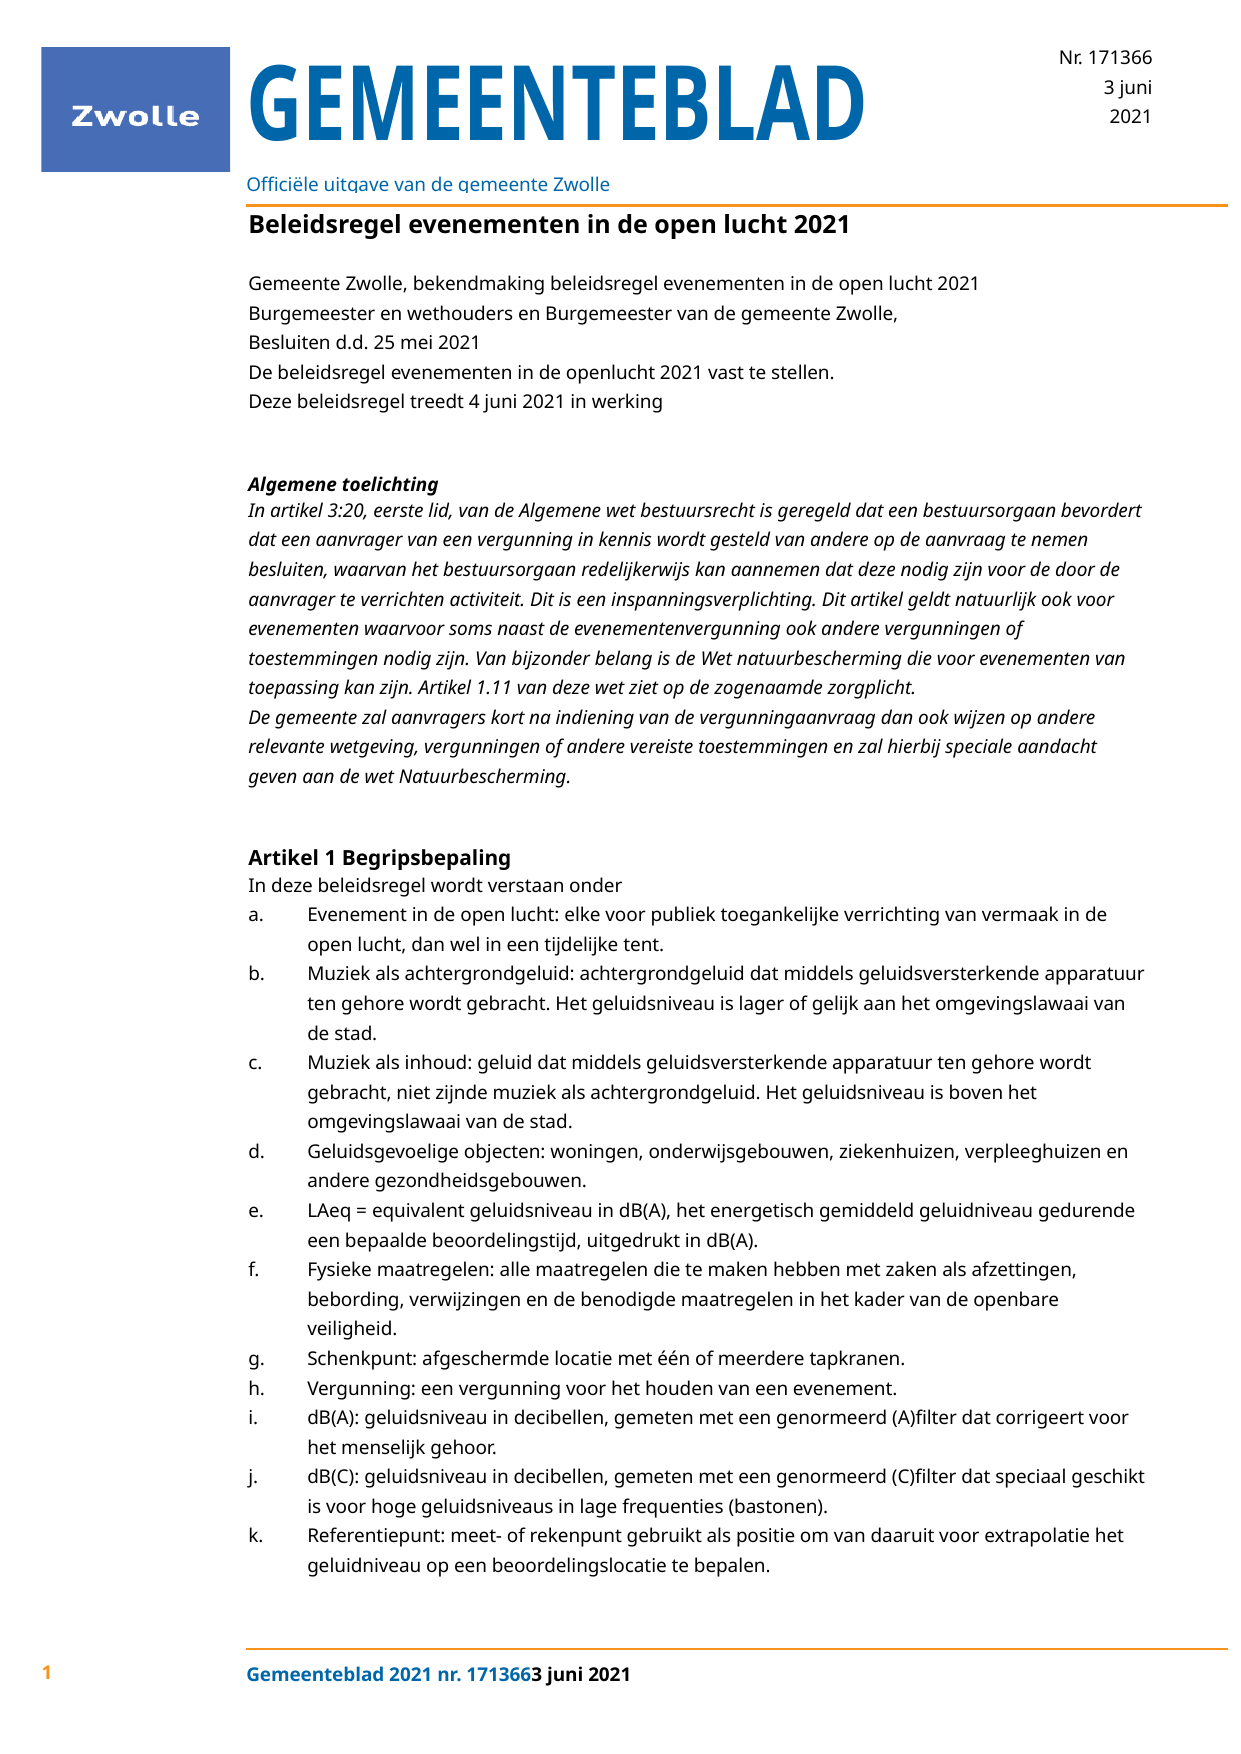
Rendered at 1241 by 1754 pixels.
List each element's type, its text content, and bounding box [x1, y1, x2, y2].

text Burgemeester en wethouders en Burgemeester van de gemeente Zwolle, [248, 300, 1152, 326]
list Vergunning: een vergunning voor het houden van een evenement. [248, 1375, 1152, 1400]
list Schenkpunt: afgeschermde locatie met één of meerdere tapkranen. [248, 1345, 1152, 1371]
text Beleidsregel evenementen in de open lucht 2021 [248, 207, 1152, 241]
list Muziek als inhoud: geluid dat middels geluidsversterkende apparatuur ten gehore wordt gebracht, niet zijnde muziek als achtergrondgeluid. Het geluidsniveau is boven het omgevingslawaai van de stad. [248, 1049, 1152, 1134]
text De beleidsregel evenementen in de openlucht 2021 vast te stellen. [248, 359, 1152, 385]
list dB(A): geluidsniveau in decibellen, gemeten met een genormeerd (A)filter dat corrigeert voor het menselijk gehoor. [248, 1404, 1152, 1459]
list Evenement in de open lucht: elke voor publiek toegankelijke verrichting van vermaak in de open lucht, dan wel in een tijdelijke tent. [248, 901, 1152, 957]
list Fysieke maatregelen: alle maatregelen die te maken hebben met zaken als afzettingen, bebording, verwijzingen en de benodigde maatregelen in het kader van de openbare veiligheid. [248, 1256, 1152, 1341]
text Deze beleidsregel treedt 4 juni 2021 in werking [248, 389, 1152, 414]
text Besluiten d.d. 25 mei 2021 [248, 329, 1152, 355]
text Gemeente Zwolle, bekendmaking beleidsregel evenementen in de open lucht 2021 [248, 270, 1152, 296]
text De gemeente zal aanvragers kort na indiening van de vergunningaanvraag dan ook wijzen op andere relevante wetgeving, vergunningen of andere vereiste toestemmingen en zal hierbij speciale aandacht geven aan de wet Natuurbescherming. [248, 704, 1152, 789]
list dB(C): geluidsniveau in decibellen, gemeten met een genormeerd (C)filter dat speciaal geschikt is voor hoge geluidsniveaus in lage frequenties (bastonen). [248, 1463, 1152, 1519]
text Algemene toelichting [248, 469, 1152, 497]
list Muziek als achtergrondgeluid: achtergrondgeluid dat middels geluidsversterkende apparatuur ten gehore wordt gebracht. Het geluidsniveau is lager of gelijk aan het omgevingslawaai van de stad. [248, 961, 1152, 1045]
text Artikel 1 Begripsbepaling [248, 843, 1152, 872]
list LAeq = equivalent geluidsniveau in dB(A), het energetisch gemiddeld geluidniveau gedurende een bepaalde beoordelingstijd, uitgedrukt in dB(A). [248, 1197, 1152, 1252]
text In artikel 3:20, eerste lid, van de Algemene wet bestuursrecht is geregeld dat een bestuursorgaan bevordert dat een aanvrager van een vergunning in kennis wordt gesteld van andere op de aanvraag te nemen besluiten, waarvan het bestuursorgaan redelijkerwijs kan aannemen dat deze nodig zijn voor de door de aanvrager te verrichten activiteit. Dit is een inspanningsverplichting. Dit artikel geldt natuurlijk ook voor evenementen waarvoor soms naast de evenementenvergunning ook andere vergunningen of toestemmingen nodig zijn. Van bijzonder belang is de Wet natuurbescherming die voor evenementen van toepassing kan zijn. Artikel 1.11 van deze wet ziet op de zogenaamde zorgplicht. [248, 497, 1152, 700]
list Geluidsgevoelige objecten: woningen, onderwijsgebouwen, ziekenhuizen, verpleeghuizen en andere gezondheidsgebouwen. [248, 1138, 1152, 1193]
list Referentiepunt: meet- of rekenpunt gebruikt als positie om van daaruit voor extrapolatie het geluidniveau op een beoordelingslocatie te bepalen. [248, 1523, 1152, 1578]
text In deze beleidsregel wordt verstaan onder [248, 872, 1152, 897]
picture [41, 47, 231, 172]
